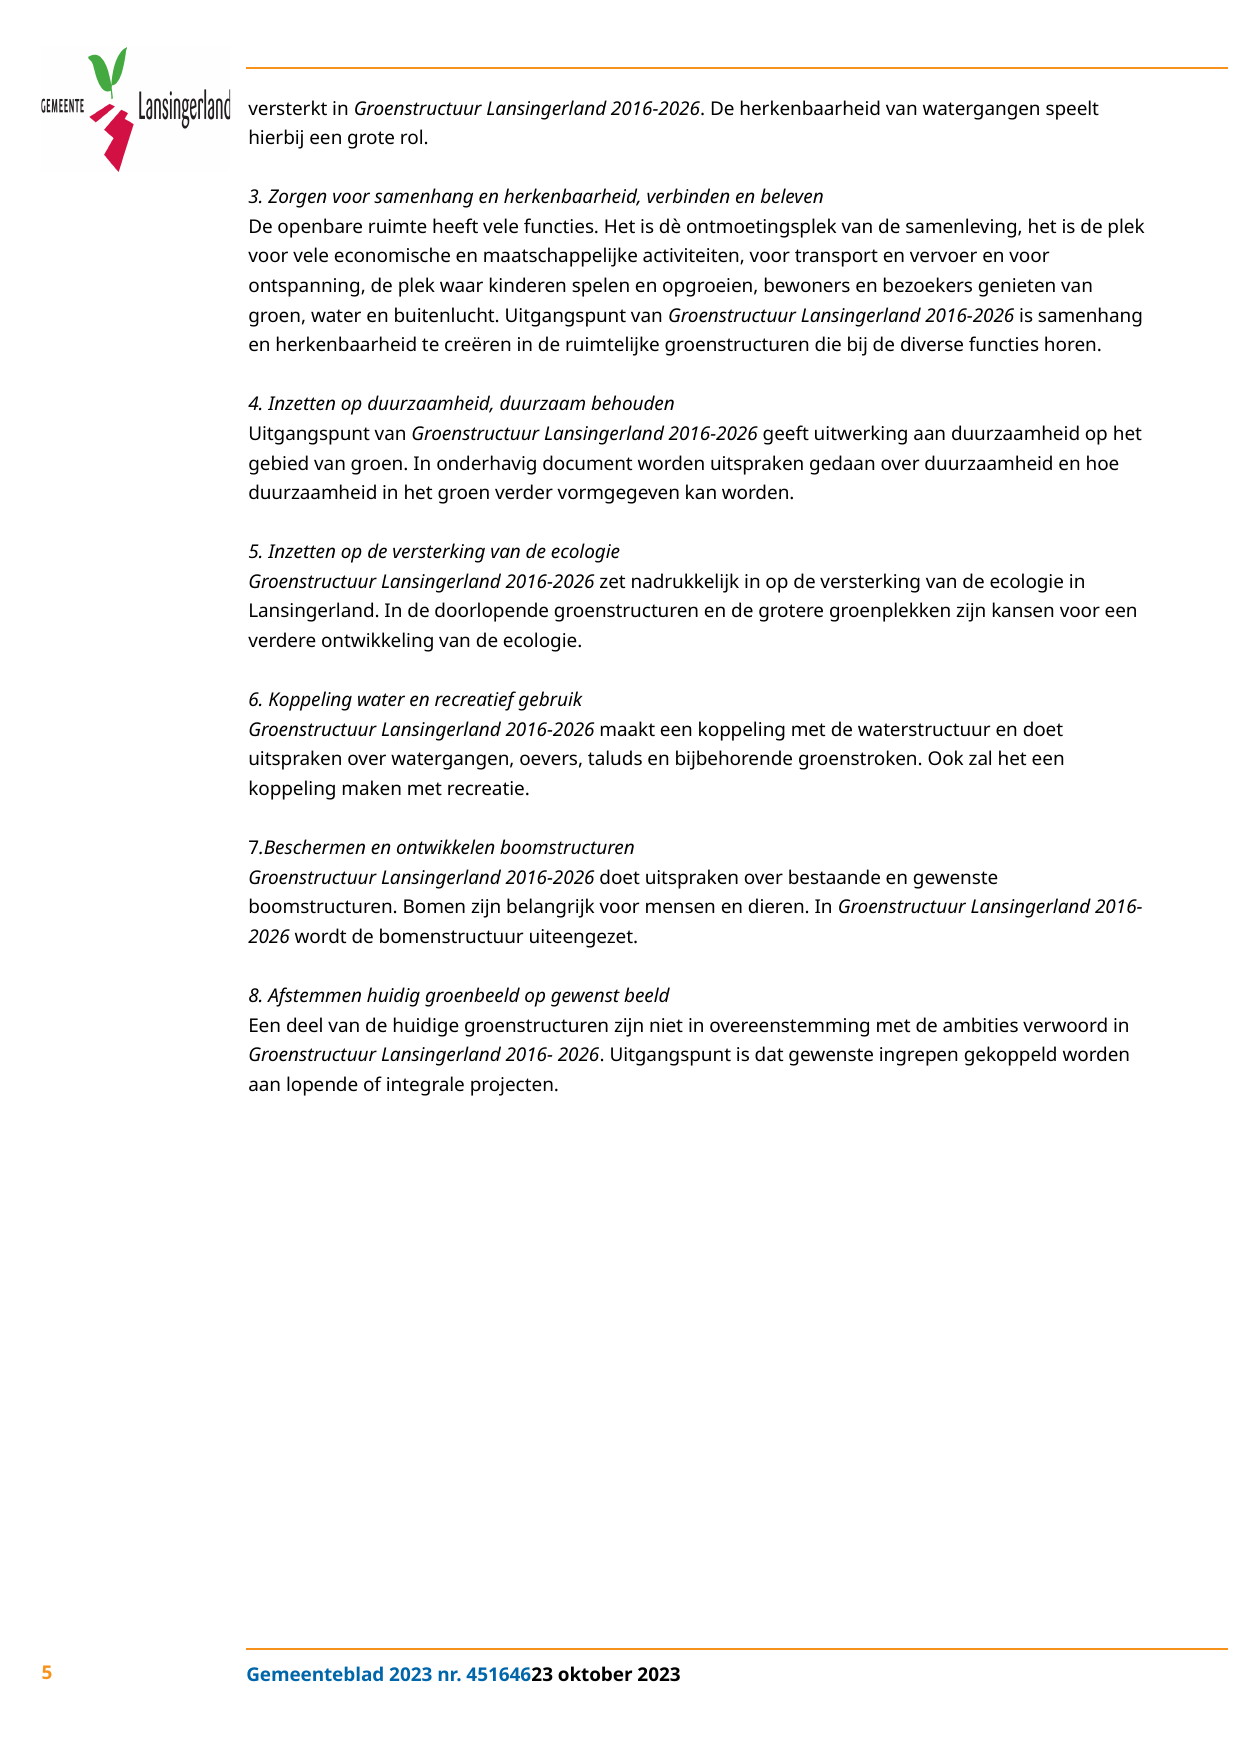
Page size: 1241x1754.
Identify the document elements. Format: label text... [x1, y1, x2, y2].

text Groenstructuur Lansingerland 2016-2026 zet nadrukkelijk in op de versterking van de ecologie in Lansingerland. In de doorlopende groenstructuren en de grotere groenplekken zijn kansen voor een verdere ontwikkeling van de ecologie. [248, 568, 1152, 653]
text 4. Inzetten op duurzaamheid, duurzaam behouden [248, 391, 1152, 416]
text 7.Beschermen en ontwikkelen boomstructuren [248, 834, 1152, 860]
text Groenstructuur Lansingerland 2016-2026 maakt een koppeling met de waterstructuur en doet uitspraken over watergangen, oevers, taluds en bijbehorende groenstroken. Ook zal het een koppeling maken met recreatie. [248, 716, 1152, 801]
picture [41, 47, 231, 172]
text 6. Koppeling water en recreatief gebruik [248, 686, 1152, 712]
text Uitgangspunt van Groenstructuur Lansingerland 2016-2026 geeft uitwerking aan duurzaamheid op het gebied van groen. In onderhavig document worden uitspraken gedaan over duurzaamheid en hoe duurzaamheid in het groen verder vormgegeven kan worden. [248, 420, 1152, 505]
text versterkt in Groenstructuur Lansingerland 2016-2026. De herkenbaarheid van watergangen speelt hierbij een grote rol. [248, 95, 1152, 150]
text 8. Afstemmen huidig groenbeeld op gewenst beeld [248, 982, 1152, 1008]
text 5. Inzetten op de versterking van de ecologie [248, 538, 1152, 564]
text Een deel van de huidige groenstructuren zijn niet in overeenstemming met de ambities verwoord in Groenstructuur Lansingerland 2016- 2026. Uitgangspunt is dat gewenste ingrepen gekoppeld worden aan lopende of integrale projecten. [248, 1012, 1152, 1097]
text Groenstructuur Lansingerland 2016-2026 doet uitspraken over bestaande en gewenste boomstructuren. Bomen zijn belangrijk voor mensen en dieren. In Groenstructuur Lansingerland 2016-2026 wordt de bomenstructuur uiteengezet. [248, 864, 1152, 949]
text 3. Zorgen voor samenhang en herkenbaarheid, verbinden en beleven [248, 183, 1152, 209]
text De openbare ruimte heeft vele functies. Het is dè ontmoetingsplek van de samenleving, het is de plek voor vele economische en maatschappelijke activiteiten, voor transport en vervoer en voor ontspanning, de plek waar kinderen spelen en opgroeien, bewoners en bezoekers genieten van groen, water en buitenlucht. Uitgangspunt van Groenstructuur Lansingerland 2016-2026 is samenhang en herkenbaarheid te creëren in de ruimtelijke groenstructuren die bij de diverse functies horen. [248, 213, 1152, 357]
